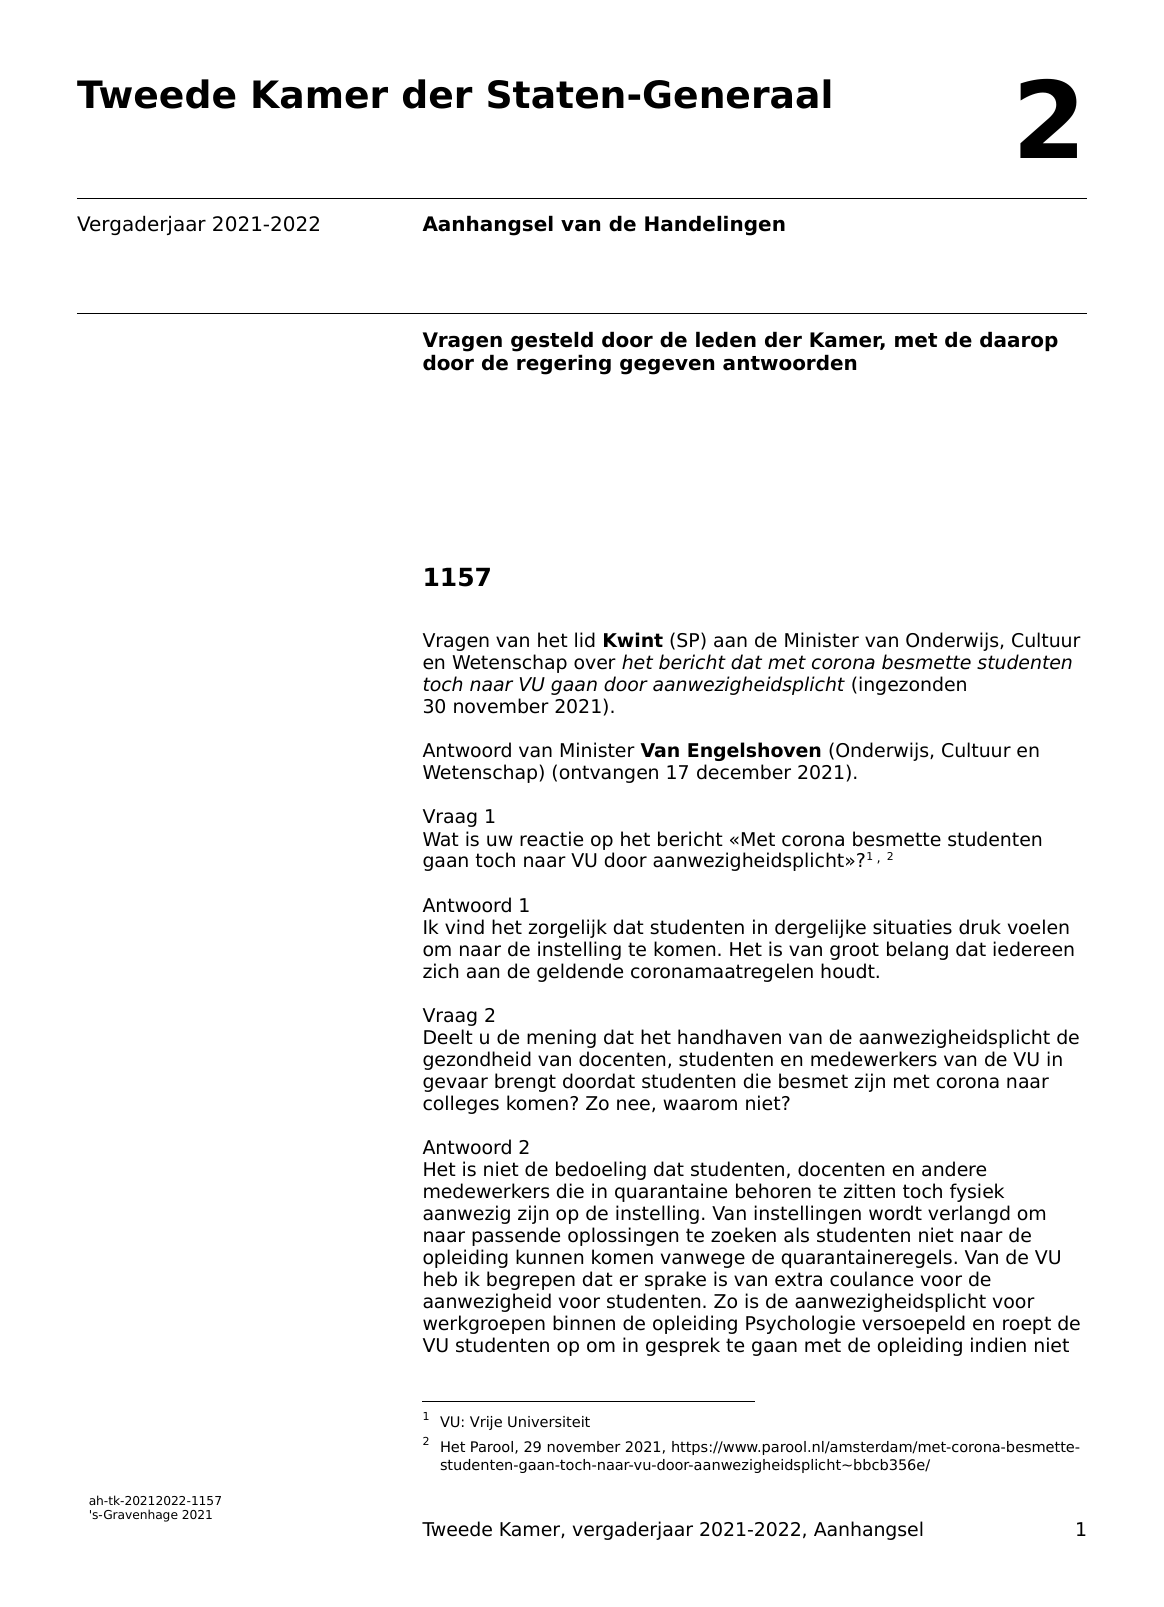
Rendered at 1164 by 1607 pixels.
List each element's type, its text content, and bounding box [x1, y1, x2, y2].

text Vraag 1 [422, 806, 1087, 828]
text Ik vind het zorgelijk dat studenten in dergelijke situaties druk voelen om naar de instelling te komen. Het is van groot belang dat iedereen zich aan de geldende coronamaatregelen houdt. [422, 917, 1087, 982]
text 's-Gravenhage 2021 [88, 1508, 323, 1522]
text Deelt u de mening dat het handhaven van de aanwezigheidsplicht de gezondheid van docenten, studenten en medewerkers van de VU in gevaar brengt doordat studenten die besmet zijn met corona naar colleges komen? Zo nee, waarom niet? [422, 1027, 1087, 1114]
table_cell Aanhangsel van de Handelingen [422, 199, 1087, 313]
text Vraag 2 [422, 1005, 1087, 1027]
text Wat is uw reactie op het bericht «Met corona besmette studenten gaan toch naar VU door aanwezigheidsplicht»?, [422, 828, 1087, 872]
table_cell Vragen gesteld door de leden der Kamer, met de daarop door de regering gegeven antwoorden [422, 314, 1087, 375]
text Het is niet de bedoeling dat studenten, docenten en andere medewerkers die in quarantaine behoren te zitten toch fysiek aanwezig zijn op de instelling. Van instellingen wordt verlangd om naar passende oplossingen te zoeken als studenten niet naar de opleiding kunnen komen vanwege de quarantaineregels. Van de VU heb ik begrepen dat er sprake is van extra coulance voor de aanwezigheid voor studenten. Zo is de aanwezigheidsplicht voor werkgroepen binnen de opleiding Psychologie versoepeld en roept de VU studenten op om in gesprek te gaan met de opleiding indien niet [422, 1159, 1087, 1357]
text Antwoord 2 [422, 1137, 1087, 1159]
text Antwoord 1 [422, 894, 1087, 917]
table_header Tweede Kamer der Staten-Generaal [77, 59, 886, 198]
table_cell [77, 314, 422, 375]
text ah-tk-20212022-1157 [88, 1494, 323, 1508]
table_cell Vergaderjaar 2021-2022 [77, 199, 422, 313]
text Het Parool, 29 november 2021, https://www.parool.nl/amsterdam/met-corona-besmette-studenten-gaan-toch-naar-vu-door-aanwezigheidsplicht~bbcb356e/ [422, 1435, 1087, 1474]
table_header 2 [886, 59, 1087, 198]
text 1157 [422, 563, 1087, 592]
text Antwoord van Minister Van Engelshoven (Onderwijs, Cultuur en Wetenschap) (ontvangen 17 december 2021). [422, 740, 1087, 784]
text VU: Vrije Universiteit [422, 1410, 1087, 1432]
text Vragen van het lid Kwint (SP) aan de Minister van Onderwijs, Cultuur en Wetenschap over het bericht dat met corona besmette studenten toch naar VU gaan door aanwezigheidsplicht (ingezonden 30 november 2021). [422, 630, 1087, 718]
